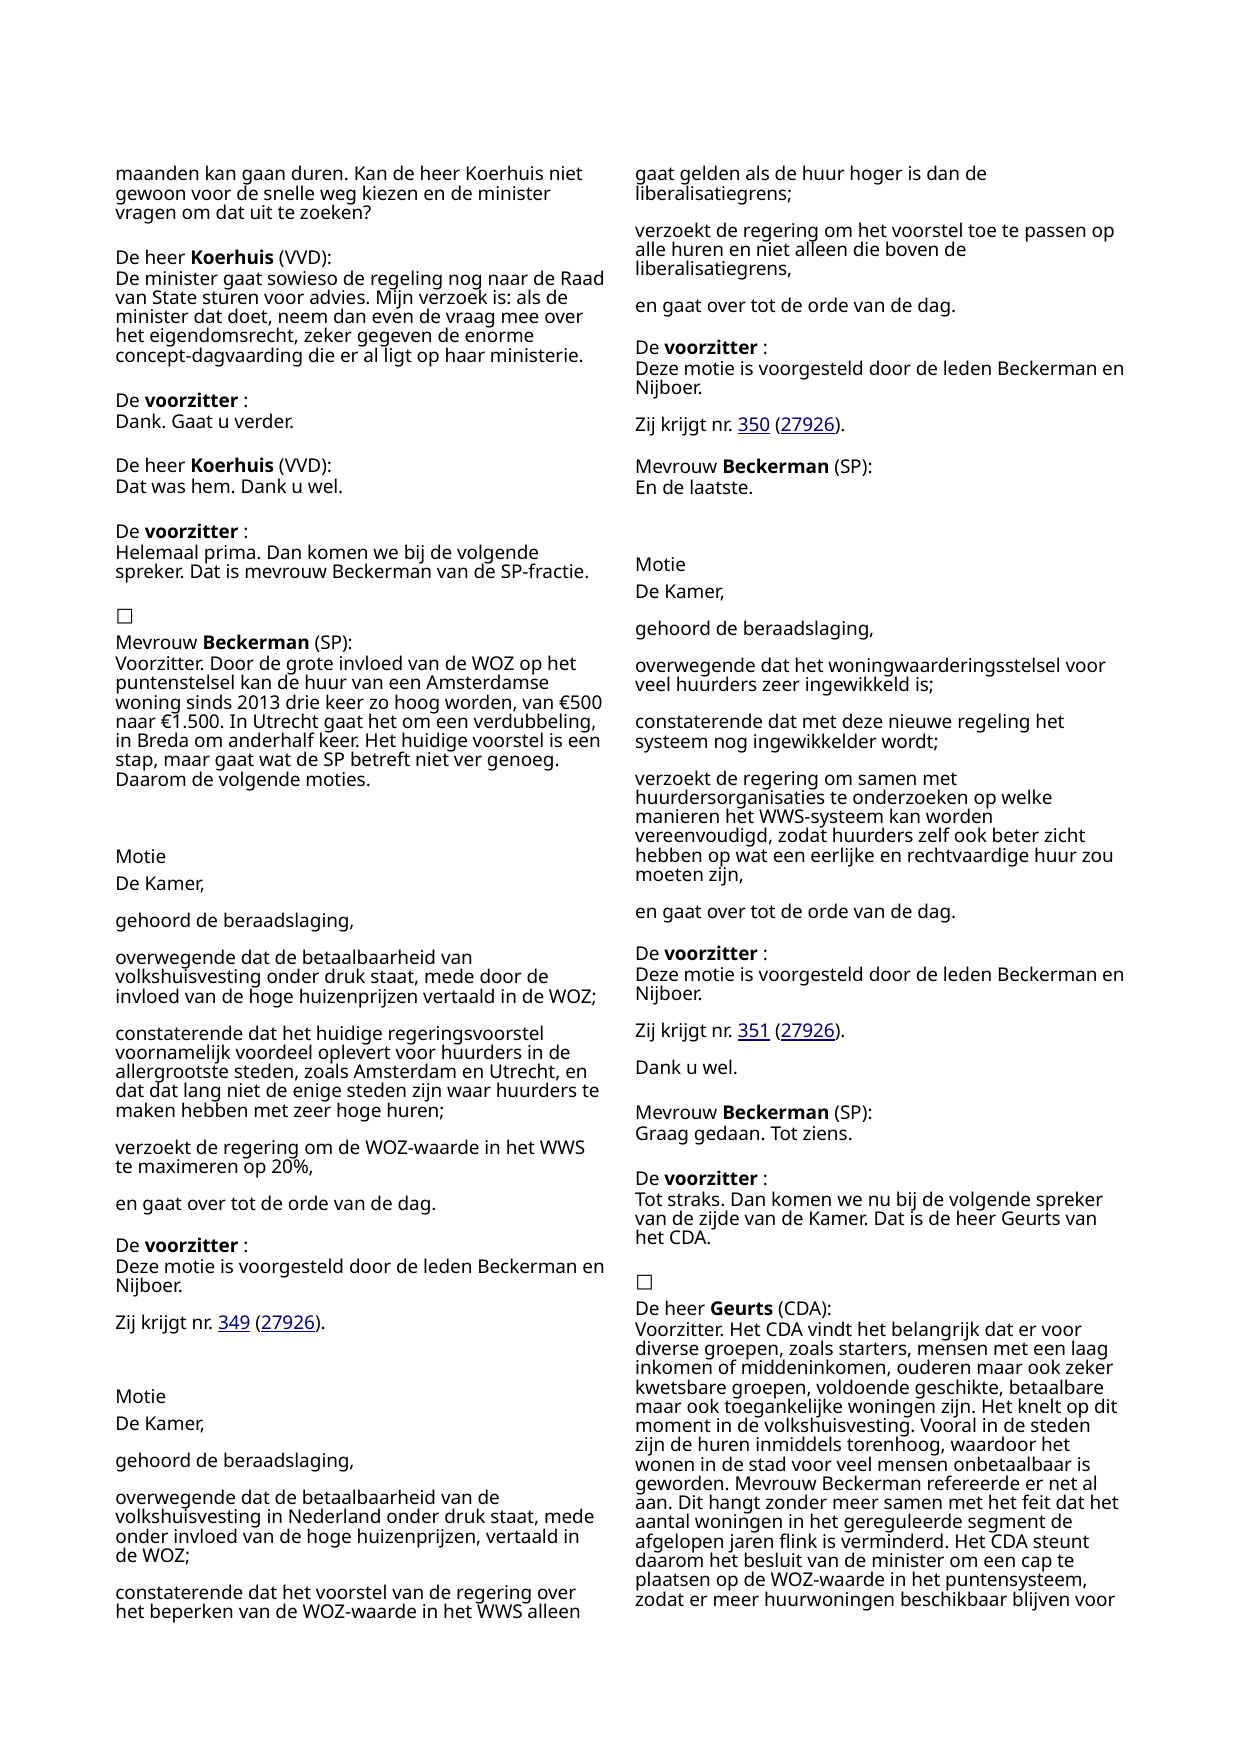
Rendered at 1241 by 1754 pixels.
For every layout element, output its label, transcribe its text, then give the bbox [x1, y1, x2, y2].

text Zij krijgt nr. 350 (27926). [635, 416, 1125, 435]
text gehoord de beraadslaging, [115, 912, 605, 931]
text overwegende dat de betaalbaarheid van volkshuisvesting onder druk staat, mede door de invloed van de hoge huizenprijzen vertaald in de WOZ; [115, 949, 605, 1007]
text gaat gelden als de huur hoger is dan de liberalisatiegrens; [635, 165, 1125, 204]
text De minister gaat sowieso de regeling nog naar de Raad van State sturen voor advies. Mijn verzoek is: als de minister dat doet, neem dan even de vraag mee over het eigendomsrecht, zeker gegeven de enorme concept-dagvaarding die er al ligt op haar ministerie. [115, 270, 605, 366]
text Tot straks. Dan komen we nu bij de volgende spreker van de zijde van de Kamer. Dat is de heer Geurts van het CDA. [635, 1191, 1125, 1248]
text Zij krijgt nr. 351 (27926). [635, 1022, 1125, 1041]
text maanden kan gaan duren. Kan de heer Koerhuis niet gewoon voor de snelle weg kiezen en de minister vragen om dat uit te zoeken? [115, 165, 605, 223]
text De heer Koerhuis (VVD): [115, 453, 605, 478]
text gehoord de beraadslaging, [115, 1452, 605, 1471]
text En de laatste. [635, 479, 1125, 498]
text Dat was hem. Dank u wel. [115, 478, 605, 498]
text gehoord de beraadslaging, [635, 620, 1125, 639]
text De voorzitter : [635, 940, 1125, 966]
text constaterende dat met deze nieuwe regeling het systeem nog ingewikkelder wordt; [635, 713, 1125, 752]
text Deze motie is voorgesteld door de leden Beckerman en Nijboer. [635, 966, 1125, 1004]
text De voorzitter : [635, 334, 1125, 360]
text constaterende dat het voorstel van de regering over het beperken van de WOZ-waarde in het WWS alleen [115, 1584, 605, 1622]
text De voorzitter : [115, 518, 605, 544]
text Deze motie is voorgesteld door de leden Beckerman en Nijboer. [115, 1258, 605, 1296]
text Dank. Gaat u verder. [115, 413, 605, 432]
text en gaat over tot de orde van de dag. [635, 297, 1125, 316]
text Motie [115, 843, 605, 869]
text verzoekt de regering om de WOZ-waarde in het WWS te maximeren op 20%, [115, 1139, 605, 1177]
text Dank u wel. [635, 1059, 1125, 1078]
text overwegende dat de betaalbaarheid van de volkshuisvesting in Nederland onder druk staat, mede onder invloed van de hoge huizenprijzen, vertaald in de WOZ; [115, 1489, 605, 1566]
text De voorzitter : [115, 387, 605, 413]
text Zij krijgt nr. 349 (27926). [115, 1314, 605, 1333]
text constaterende dat het huidige regeringsvoorstel voornamelijk voordeel oplevert voor huurders in de allergrootste steden, zoals Amsterdam en Utrecht, en dat dat lang niet de enige steden zijn waar huurders te maken hebben met zeer hoge huren; [115, 1024, 605, 1121]
text ⬜ [115, 604, 605, 629]
text Motie [635, 552, 1125, 577]
text Voorzitter. Het CDA vindt het belangrijk dat er voor diverse groepen, zoals starters, mensen met een laag inkomen of middeninkomen, ouderen maar ook zeker kwetsbare groepen, voldoende geschikte, betaalbare maar ook toegankelijke woningen zijn. Het knelt op dit moment in de volkshuisvesting. Vooral in de steden zijn de huren inmiddels torenhoog, waardoor het wonen in de stad voor veel mensen onbetaalbaar is geworden. Mevrouw Beckerman refereerde er net al aan. Dit hangt zonder meer samen met het feit dat het aantal woningen in het gereguleerde segment de afgelopen jaren flink is verminderd. Het CDA steunt daarom het besluit van de minister om een cap te plaatsen op de WOZ-waarde in het puntensysteem, zodat er meer huurwoningen beschikbaar blijven voor [635, 1321, 1125, 1610]
text Voorzitter. Door de grote invloed van de WOZ op het puntenstelsel kan de huur van een Amsterdamse woning sinds 2013 drie keer zo hoog worden, van €500 naar €1.500. In Utrecht gaat het om een verdubbeling, in Breda om anderhalf keer. Het huidige voorstel is een stap, maar gaat wat de SP betreft niet ver genoeg. Daarom de volgende moties. [115, 655, 605, 790]
text De Kamer, [115, 1415, 605, 1434]
text De heer Koerhuis (VVD): [115, 244, 605, 270]
text overwegende dat het woningwaarderingsstelsel voor veel huurders zeer ingewikkeld is; [635, 657, 1125, 696]
text Mevrouw Beckerman (SP): [635, 1099, 1125, 1125]
text ⬜ [635, 1269, 1125, 1295]
text De Kamer, [115, 875, 605, 894]
text De voorzitter : [115, 1232, 605, 1258]
text verzoekt de regering om samen met huurdersorganisaties te onderzoeken op welke manieren het WWS-systeem kan worden vereenvoudigd, zodat huurders zelf ook beter zicht hebben op wat een eerlijke en rechtvaardige huur zou moeten zijn, [635, 770, 1125, 885]
text Mevrouw Beckerman (SP): [115, 629, 605, 655]
text Graag gedaan. Tot ziens. [635, 1125, 1125, 1144]
text Motie [115, 1383, 605, 1409]
text De Kamer, [635, 583, 1125, 602]
text De voorzitter : [635, 1165, 1125, 1191]
text Mevrouw Beckerman (SP): [635, 453, 1125, 479]
text Deze motie is voorgesteld door de leden Beckerman en Nijboer. [635, 360, 1125, 398]
text en gaat over tot de orde van de dag. [115, 1195, 605, 1214]
text De heer Geurts (CDA): [635, 1295, 1125, 1321]
text verzoekt de regering om het voorstel toe te passen op alle huren en niet alleen die boven de liberalisatiegrens, [635, 222, 1125, 279]
text en gaat over tot de orde van de dag. [635, 903, 1125, 922]
text Helemaal prima. Dan komen we bij de volgende spreker. Dat is mevrouw Beckerman van de SP-fractie. [115, 544, 605, 583]
